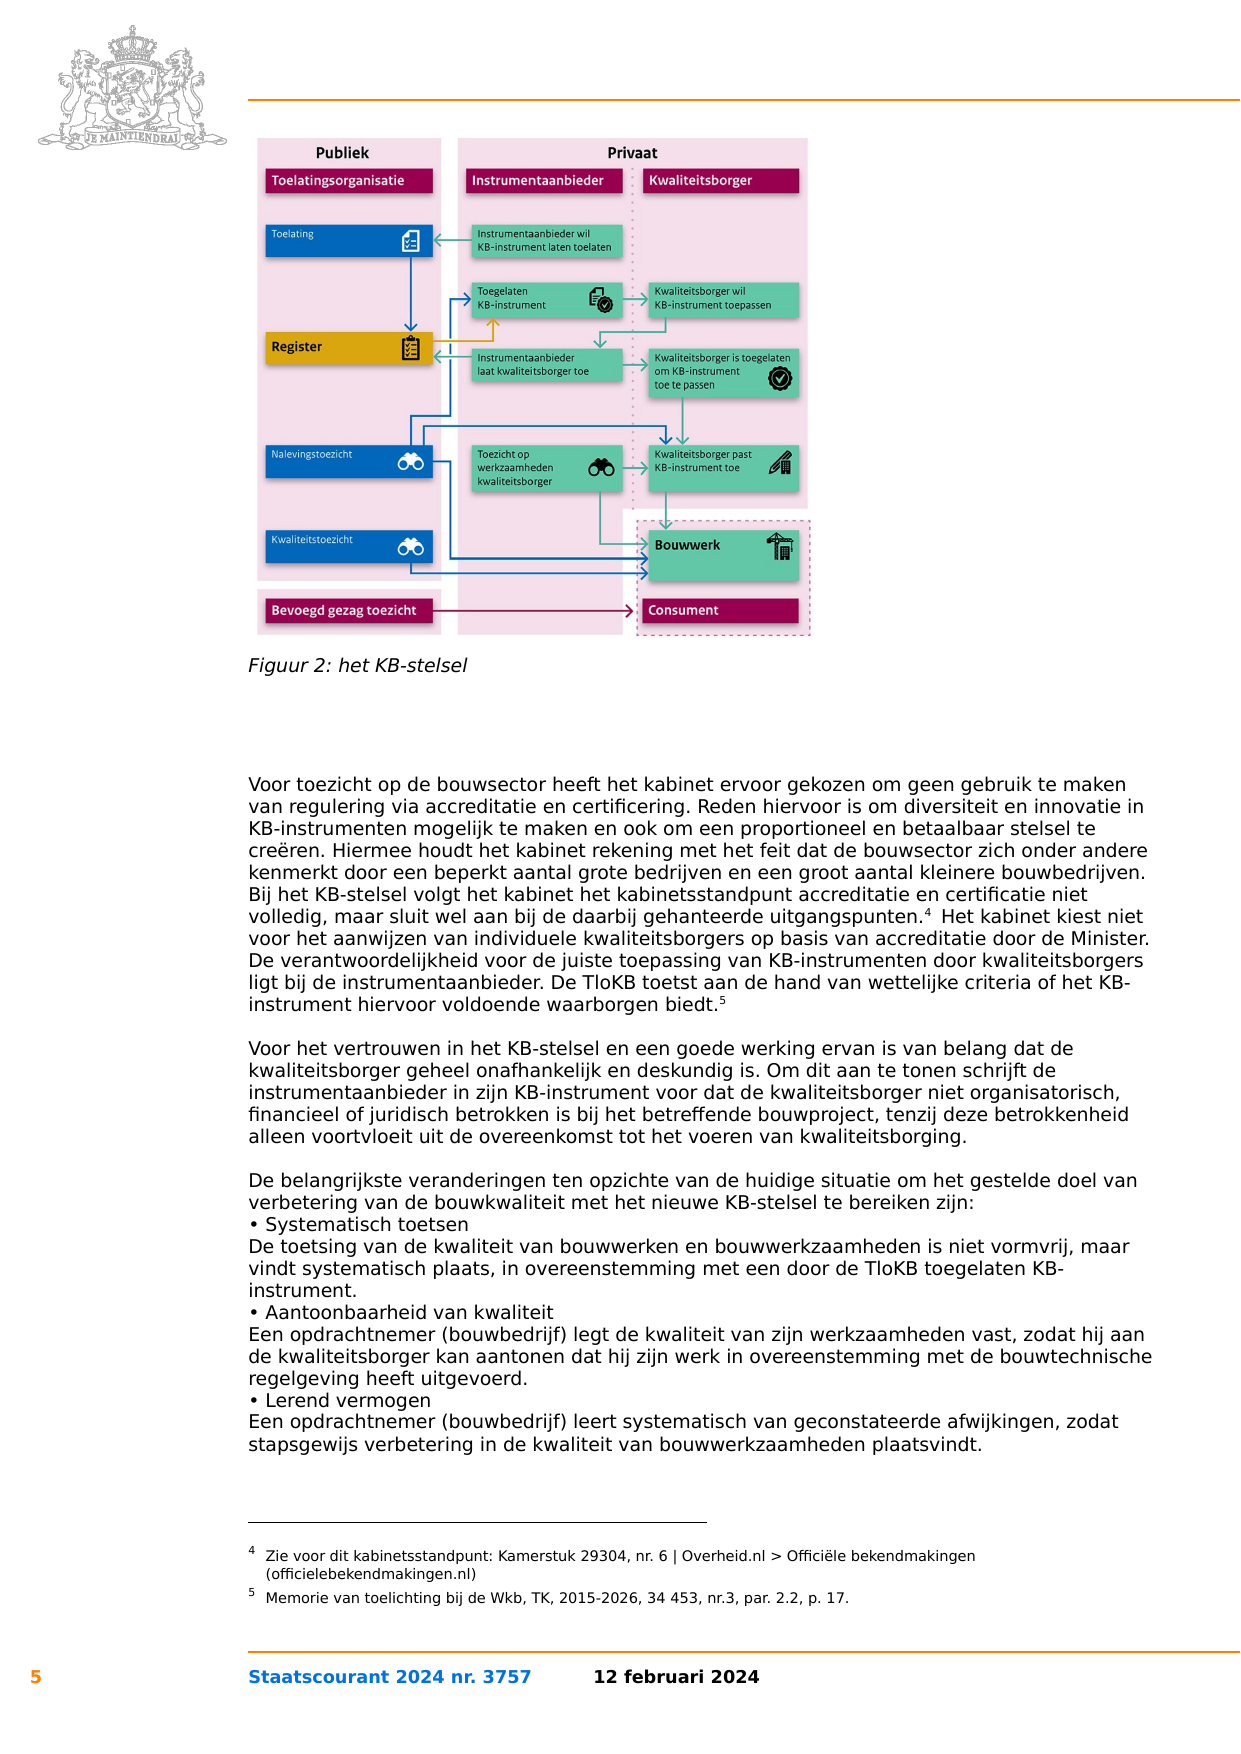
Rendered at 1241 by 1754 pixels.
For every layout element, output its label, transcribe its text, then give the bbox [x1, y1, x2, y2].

text De belangrijkste veranderingen ten opzichte van de huidige situatie om het gestelde doel van verbetering van de bouwkwaliteit met het nieuwe KB-stelsel te bereiken zijn: [248, 1170, 1163, 1214]
text • Lerend vermogen [248, 1389, 1163, 1411]
text Een opdrachtnemer (bouwbedrijf) legt de kwaliteit van zijn werkzaamheden vast, zodat hij aan de kwaliteitsborger kan aantonen dat hij zijn werk in overeenstemming met de bouwtechnische regelgeving heeft uitgevoerd. [248, 1323, 1163, 1389]
text Memorie van toelichting bij de Wkb, TK, 2015-2026, 34 453, nr.3, par. 2.2, p. 17. [248, 1586, 1163, 1608]
picture [248, 130, 815, 644]
text • Aantoonbaarheid van kwaliteit [248, 1302, 1163, 1323]
text • Systematisch toetsen [248, 1214, 1163, 1236]
text Een opdrachtnemer (bouwbedrijf) leert systematisch van geconstateerde afwijkingen, zodat stapsgewijs verbetering in de kwaliteit van bouwwerkzaamheden plaatsvindt. [248, 1411, 1163, 1455]
text Figuur 2: het KB-stelsel [248, 655, 815, 677]
text De toetsing van de kwaliteit van bouwwerken en bouwwerkzaamheden is niet vormvrij, maar vindt systematisch plaats, in overeenstemming met een door de TloKB toegelaten KB-instrument. [248, 1236, 1163, 1302]
text Voor toezicht op de bouwsector heeft het kabinet ervoor gekozen om geen gebruik te maken van regulering via accreditatie en certificering. Reden hiervoor is om diversiteit en innovatie in KB-instrumenten mogelijk te maken en ook om een proportioneel en betaalbaar stelsel te creëren. Hiermee houdt het kabinet rekening met het feit dat de bouwsector zich onder andere kenmerkt door een beperkt aantal grote bedrijven en een groot aantal kleinere bouwbedrijven. Bij het KB-stelsel volgt het kabinet het kabinetsstandpunt accreditatie en certificatie niet volledig, maar sluit wel aan bij de daarbij gehanteerde uitgangspunten. Het kabinet kiest niet voor het aanwijzen van individuele kwaliteitsborgers op basis van accreditatie door de Minister. De verantwoordelijkheid voor de juiste toepassing van KB-instrumenten door kwaliteitsborgers ligt bij de instrumentaanbieder. De TloKB toetst aan de hand van wettelijke criteria of het KB-instrument hiervoor voldoende waarborgen biedt. [248, 774, 1163, 1016]
picture [38, 25, 227, 150]
text Zie voor dit kabinetsstandpunt: Kamerstuk 29304, nr. 6 | Overheid.nl > Officiële bekendmakingen (officielebekendmakingen.nl) [248, 1544, 1163, 1583]
text Voor het vertrouwen in het KB-stelsel en een goede werking ervan is van belang dat de kwaliteitsborger geheel onafhankelijk en deskundig is. Om dit aan te tonen schrijft de instrumentaanbieder in zijn KB-instrument voor dat de kwaliteitsborger niet organisatorisch, financieel of juridisch betrokken is bij het betreffende bouwproject, tenzij deze betrokkenheid alleen voortvloeit uit de overeenkomst tot het voeren van kwaliteitsborging. [248, 1038, 1163, 1148]
